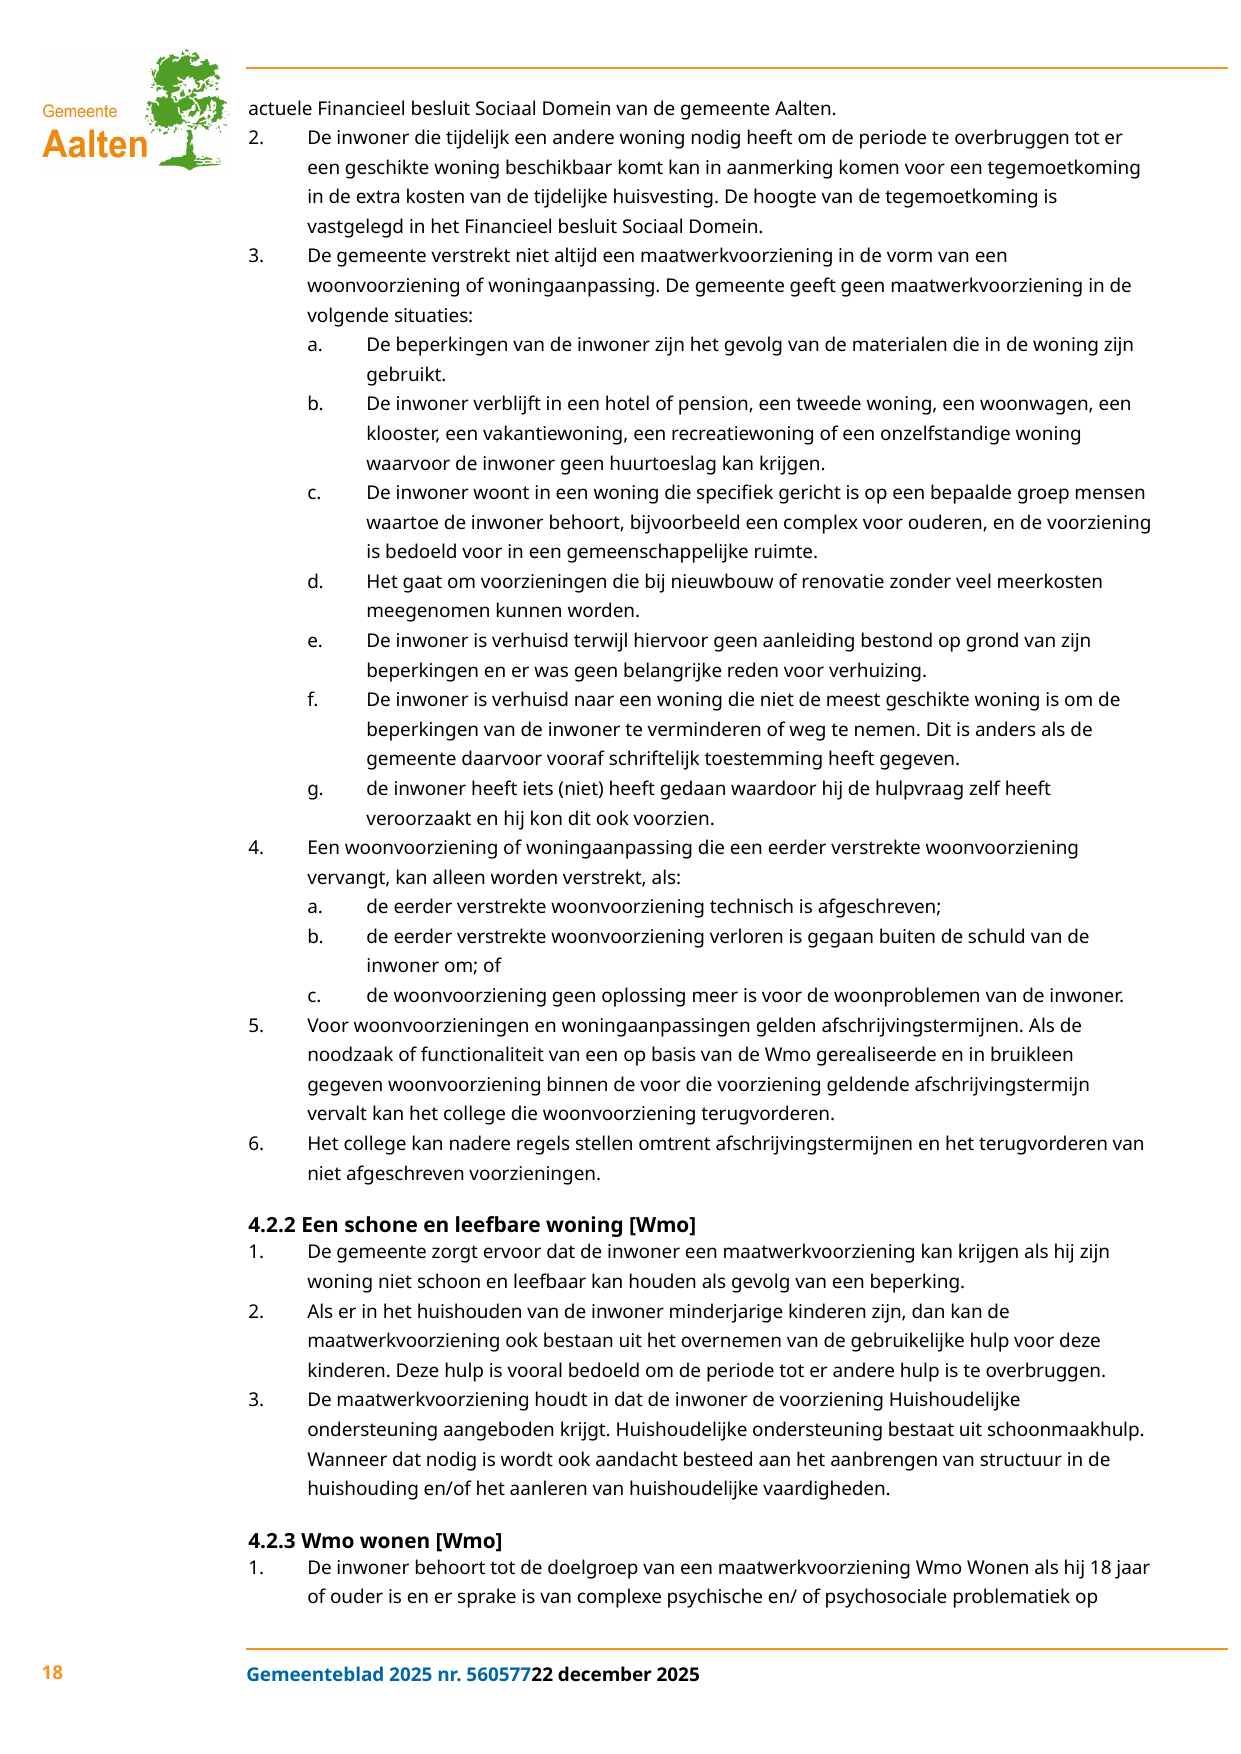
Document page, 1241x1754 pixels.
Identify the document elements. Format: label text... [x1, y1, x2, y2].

list de woonvoorziening geen oplossing meer is voor de woonproblemen van de inwoner. [307, 982, 1152, 1008]
list De inwoner die tijdelijk een andere woning nodig heeft om de periode te overbruggen tot er een geschikte woning beschikbaar komt kan in aanmerking komen voor een tegemoetkoming in de extra kosten van de tijdelijke huisvesting. De hoogte van de tegemoetkoming is vastgelegd in het Financieel besluit Sociaal Domein. [248, 124, 1152, 239]
list De inwoner behoort tot de doelgroep van een maatwerkvoorziening Wmo Wonen als hij 18 jaar of ouder is en er sprake is van complexe psychische en/ of psychosociale problematiek op [248, 1554, 1152, 1609]
text 4.2.3 Wmo wonen [Wmo] [248, 1526, 1152, 1554]
list De inwoner is verhuisd terwijl hiervoor geen aanleiding bestond op grond van zijn beperkingen en er was geen belangrijke reden voor verhuizing. [307, 627, 1152, 683]
list De inwoner is verhuisd naar een woning die niet de meest geschikte woning is om de beperkingen van de inwoner te verminderen of weg te nemen. Dit is anders als de gemeente daarvoor vooraf schriftelijk toestemming heeft gegeven. [307, 686, 1152, 771]
list Voor woonvoorzieningen en woningaanpassingen gelden afschrijvingstermijnen. Als de noodzaak of functionaliteit van een op basis van de Wmo gerealiseerde en in bruikleen gegeven woonvoorziening binnen de voor die voorziening geldende afschrijvingstermijn vervalt kan het college die woonvoorziening terugvorderen. [248, 1012, 1152, 1126]
list de eerder verstrekte woonvoorziening technisch is afgeschreven; [307, 893, 1152, 919]
list De inwoner woont in een woning die specifiek gericht is op een bepaalde groep mensen waartoe de inwoner behoort, bijvoorbeeld een complex voor ouderen, en de voorziening is bedoeld voor in een gemeenschappelijke ruimte. [307, 479, 1152, 564]
text actuele Financieel besluit Sociaal Domein van de gemeente Aalten. [248, 95, 1152, 121]
list Het gaat om voorzieningen die bij nieuwbouw of renovatie zonder veel meerkosten meegenomen kunnen worden. [307, 568, 1152, 623]
list De inwoner verblijft in een hotel of pension, een tweede woning, een woonwagen, een klooster, een vakantiewoning, een recreatiewoning of een onzelfstandige woning waarvoor de inwoner geen huurtoeslag kan krijgen. [307, 391, 1152, 476]
list Het college kan nadere regels stellen omtrent afschrijvingstermijnen en het terugvorderen van niet afgeschreven voorzieningen. [248, 1130, 1152, 1186]
list De maatwerkvoorziening houdt in dat de inwoner de voorziening Huishoudelijke ondersteuning aangeboden krijgt. Huishoudelijke ondersteuning bestaat uit schoonmaakhulp. Wanneer dat nodig is wordt ook aandacht besteed aan het aanbrengen van structuur in de huishouding en/of het aanleren van huishoudelijke vaardigheden. [248, 1387, 1152, 1501]
list De gemeente verstrekt niet altijd een maatwerkvoorziening in de vorm van een woonvoorziening of woningaanpassing. De gemeente geeft geen maatwerkvoorziening in de volgende situaties: [248, 243, 1152, 328]
list de inwoner heeft iets (niet) heeft gedaan waardoor hij de hulpvraag zelf heeft veroorzaakt en hij kon dit ook voorzien. [307, 775, 1152, 831]
list Als er in het huishouden van de inwoner minderjarige kinderen zijn, dan kan de maatwerkvoorziening ook bestaan uit het overnemen van de gebruikelijke hulp voor deze kinderen. Deze hulp is vooral bedoeld om de periode tot er andere hulp is te overbruggen. [248, 1298, 1152, 1383]
text 4.2.2 Een schone en leefbare woning [Wmo] [248, 1210, 1152, 1239]
list Een woonvoorziening of woningaanpassing die een eerder verstrekte woonvoorziening vervangt, kan alleen worden verstrekt, als: [248, 834, 1152, 890]
list De beperkingen van de inwoner zijn het gevolg van de materialen die in de woning zijn gebruikt. [307, 331, 1152, 387]
list de eerder verstrekte woonvoorziening verloren is gegaan buiten de schuld van de inwoner om; of [307, 923, 1152, 978]
list De gemeente zorgt ervoor dat de inwoner een maatwerkvoorziening kan krijgen als hij zijn woning niet schoon en leefbaar kan houden als gevolg van een beperking. [248, 1239, 1152, 1294]
picture [41, 47, 231, 172]
